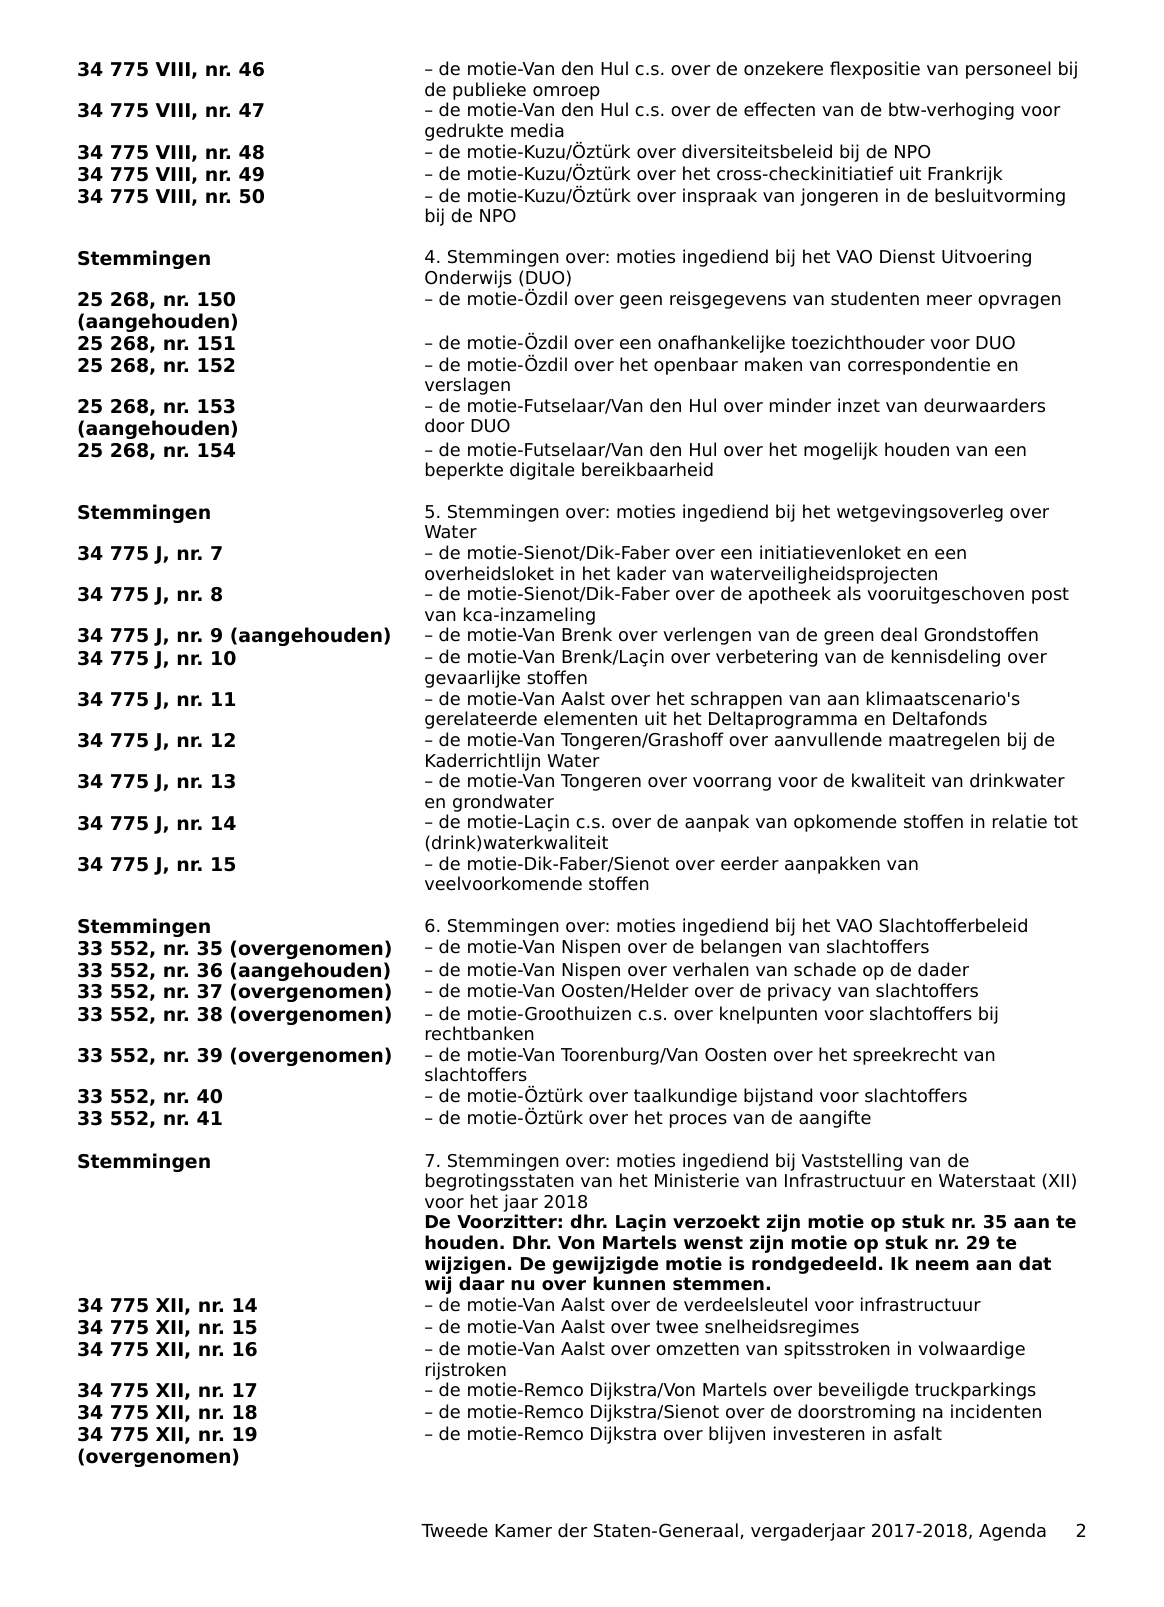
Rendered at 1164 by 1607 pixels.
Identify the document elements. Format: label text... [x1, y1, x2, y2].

table_cell – de motie-Van Toorenburg/Van Oosten over het spreekrecht van slachtoffers [418, 1045, 1087, 1086]
table_cell [401, 502, 418, 543]
table_cell Stemmingen [77, 502, 401, 543]
table_cell [401, 1213, 418, 1295]
table_cell 25 268, nr. 151 [77, 333, 401, 354]
table_cell – de motie-Van Aalst over het schrappen van aan klimaatscenario's gerelateerde elementen uit het Deltaprogramma en Deltafonds [418, 689, 1087, 730]
table_cell 34 775 J, nr. 8 [77, 584, 401, 625]
table_cell – de motie-Dik-Faber/Sienot over eerder aanpakken van veelvoorkomende stoffen [418, 854, 1087, 895]
table_cell [401, 543, 418, 584]
table_cell [401, 730, 418, 771]
table_cell [401, 916, 418, 937]
table_cell [401, 164, 418, 186]
table_cell [401, 1130, 418, 1151]
table_cell [401, 895, 418, 916]
table_cell [77, 481, 401, 502]
table_cell 34 775 J, nr. 14 [77, 813, 401, 854]
table_cell [401, 333, 418, 354]
table_cell 5. Stemmingen over: moties ingediend bij het wetgevingsoverleg over Water [418, 502, 1087, 543]
table_cell 34 775 J, nr. 11 [77, 689, 401, 730]
table_cell – de motie-Van den Hul c.s. over de onzekere flexpositie van personeel bij de publieke omroep [418, 59, 1087, 100]
table_cell 34 775 XII, nr. 18 [77, 1402, 401, 1424]
table_cell [77, 1213, 401, 1295]
table_cell 34 775 VIII, nr. 49 [77, 164, 401, 186]
table_cell 34 775 XII, nr. 14 [77, 1295, 401, 1317]
table_cell – de motie-Sienot/Dik-Faber over een initiatievenloket en een overheidsloket in het kader van waterveiligheidsprojecten [418, 543, 1087, 584]
table_cell 33 552, nr. 35 (overgenomen) [77, 938, 401, 959]
table_cell – de motie-Van Brenk over verlengen van de green deal Grondstoffen [418, 625, 1087, 647]
table_cell [401, 648, 418, 689]
table_cell [401, 142, 418, 163]
table_cell 33 552, nr. 37 (overgenomen) [77, 981, 401, 1003]
table_cell 34 775 VIII, nr. 46 [77, 59, 401, 100]
table_cell – de motie-Van Oosten/Helder over de privacy van slachtoffers [418, 981, 1087, 1003]
table_cell – de motie-Kuzu/Öztürk over inspraak van jongeren in de besluitvorming bij de NPO [418, 186, 1087, 227]
table_cell 34 775 XII, nr. 19 (overgenomen) [77, 1424, 401, 1468]
table_cell [401, 1402, 418, 1424]
table_cell [418, 227, 1087, 247]
table_cell [401, 481, 418, 502]
table_cell [418, 895, 1087, 916]
table_cell [418, 1130, 1087, 1151]
table_cell – de motie-Futselaar/Van den Hul over minder inzet van deurwaarders door DUO [418, 396, 1087, 440]
table_cell [401, 248, 418, 289]
table_cell [401, 1424, 418, 1468]
table_cell 34 775 XII, nr. 15 [77, 1317, 401, 1339]
table_cell 34 775 XII, nr. 17 [77, 1380, 401, 1402]
table_cell 33 552, nr. 40 [77, 1086, 401, 1108]
table_cell – de motie-Kuzu/Öztürk over diversiteitsbeleid bij de NPO [418, 142, 1087, 163]
table_cell [401, 960, 418, 981]
table_cell 34 775 J, nr. 12 [77, 730, 401, 771]
table_cell – de motie-Van Tongeren over voorrang voor de kwaliteit van drinkwater en grondwater [418, 771, 1087, 812]
table_cell 7. Stemmingen over: moties ingediend bij Vaststelling van de begrotingsstaten van het Ministerie van Infrastructuur en Waterstaat (XII) voor het jaar 2018 [418, 1151, 1087, 1212]
table_cell – de motie-Van Tongeren/Grashoff over aanvullende maatregelen bij de Kaderrichtlijn Water [418, 730, 1087, 771]
table_cell [401, 289, 418, 333]
table_cell 33 552, nr. 39 (overgenomen) [77, 1045, 401, 1086]
table_cell [77, 895, 401, 916]
table_cell [401, 689, 418, 730]
table_cell [401, 625, 418, 647]
table_cell 34 775 XII, nr. 16 [77, 1339, 401, 1380]
table_cell [401, 1086, 418, 1108]
table_cell – de motie-Van Aalst over twee snelheidsregimes [418, 1317, 1087, 1339]
table_cell [401, 813, 418, 854]
table_cell [401, 1380, 418, 1402]
table_cell – de motie-Sienot/Dik-Faber over de apotheek als vooruitgeschoven post van kca-inzameling [418, 584, 1087, 625]
table_cell Stemmingen [77, 1151, 401, 1212]
table_cell – de motie-Van Brenk/Laçin over verbetering van de kennisdeling over gevaarlijke stoffen [418, 648, 1087, 689]
table_cell [401, 396, 418, 440]
table_cell 33 552, nr. 41 [77, 1108, 401, 1130]
table_cell – de motie-Remco Dijkstra over blijven investeren in asfalt [418, 1424, 1087, 1468]
table_cell – de motie-Özdil over het openbaar maken van correspondentie en verslagen [418, 355, 1087, 396]
table_cell [418, 481, 1087, 502]
table_cell [401, 854, 418, 895]
table_cell 34 775 VIII, nr. 50 [77, 186, 401, 227]
table_cell [77, 1130, 401, 1151]
table_cell 34 775 J, nr. 9 (aangehouden) [77, 625, 401, 647]
table_cell [401, 771, 418, 812]
table_cell 34 775 VIII, nr. 48 [77, 142, 401, 163]
table_cell De Voorzitter: dhr. Laçin verzoekt zijn motie op stuk nr. 35 aan te houden. Dhr. Von Martels wenst zijn motie op stuk nr. 29 te wijzigen. De gewijzigde motie is rondgedeeld. Ik neem aan dat wij daar nu over kunnen stemmen. [418, 1213, 1087, 1295]
table_cell [401, 1004, 418, 1045]
table_cell 34 775 VIII, nr. 47 [77, 100, 401, 142]
table_cell [401, 584, 418, 625]
table_cell [401, 440, 418, 481]
table_cell [401, 1295, 418, 1317]
table_cell Stemmingen [77, 248, 401, 289]
table_cell [401, 1108, 418, 1130]
table_cell 25 268, nr. 152 [77, 355, 401, 396]
table_cell – de motie-Öztürk over het proces van de aangifte [418, 1108, 1087, 1130]
table_cell – de motie-Van Aalst over omzetten van spitsstroken in volwaardige rijstroken [418, 1339, 1087, 1380]
table_cell – de motie-Laçin c.s. over de aanpak van opkomende stoffen in relatie tot (drink)waterkwaliteit [418, 813, 1087, 854]
table_cell 34 775 J, nr. 10 [77, 648, 401, 689]
table_cell – de motie-Van den Hul c.s. over de effecten van de btw-verhoging voor gedrukte media [418, 100, 1087, 142]
table_cell – de motie-Kuzu/Öztürk over het cross-checkinitiatief uit Frankrijk [418, 164, 1087, 186]
table_cell [401, 1045, 418, 1086]
table_cell Stemmingen [77, 916, 401, 937]
table_cell – de motie-Özdil over een onafhankelijke toezichthouder voor DUO [418, 333, 1087, 354]
table_cell [401, 1317, 418, 1339]
table_cell – de motie-Van Aalst over de verdeelsleutel voor infrastructuur [418, 1295, 1087, 1317]
table_cell [401, 227, 418, 247]
table_cell 6. Stemmingen over: moties ingediend bij het VAO Slachtofferbeleid [418, 916, 1087, 937]
table_cell 25 268, nr. 150 (aangehouden) [77, 289, 401, 333]
table_cell – de motie-Van Nispen over de belangen van slachtoffers [418, 938, 1087, 959]
table_cell [401, 981, 418, 1003]
table_cell [401, 59, 418, 100]
table_cell [401, 100, 418, 142]
table_cell – de motie-Özdil over geen reisgegevens van studenten meer opvragen [418, 289, 1087, 333]
table_cell 25 268, nr. 154 [77, 440, 401, 481]
table_cell 34 775 J, nr. 15 [77, 854, 401, 895]
table_cell [401, 186, 418, 227]
table_cell [401, 1339, 418, 1380]
table_cell – de motie-Futselaar/Van den Hul over het mogelijk houden van een beperkte digitale bereikbaarheid [418, 440, 1087, 481]
table_cell – de motie-Groothuizen c.s. over knelpunten voor slachtoffers bij rechtbanken [418, 1004, 1087, 1045]
table_cell – de motie-Van Nispen over verhalen van schade op de dader [418, 960, 1087, 981]
table_cell [401, 355, 418, 396]
table_cell 33 552, nr. 36 (aangehouden) [77, 960, 401, 981]
table_cell – de motie-Öztürk over taalkundige bijstand voor slachtoffers [418, 1086, 1087, 1108]
table_cell 34 775 J, nr. 13 [77, 771, 401, 812]
table_cell [77, 227, 401, 247]
table_cell 4. Stemmingen over: moties ingediend bij het VAO Dienst Uitvoering Onderwijs (DUO) [418, 248, 1087, 289]
table_cell [401, 1151, 418, 1212]
table_cell 34 775 J, nr. 7 [77, 543, 401, 584]
table_cell [401, 938, 418, 959]
table_cell – de motie-Remco Dijkstra/Sienot over de doorstroming na incidenten [418, 1402, 1087, 1424]
table_cell 33 552, nr. 38 (overgenomen) [77, 1004, 401, 1045]
table_cell 25 268, nr. 153 (aangehouden) [77, 396, 401, 440]
table_cell – de motie-Remco Dijkstra/Von Martels over beveiligde truckparkings [418, 1380, 1087, 1402]
